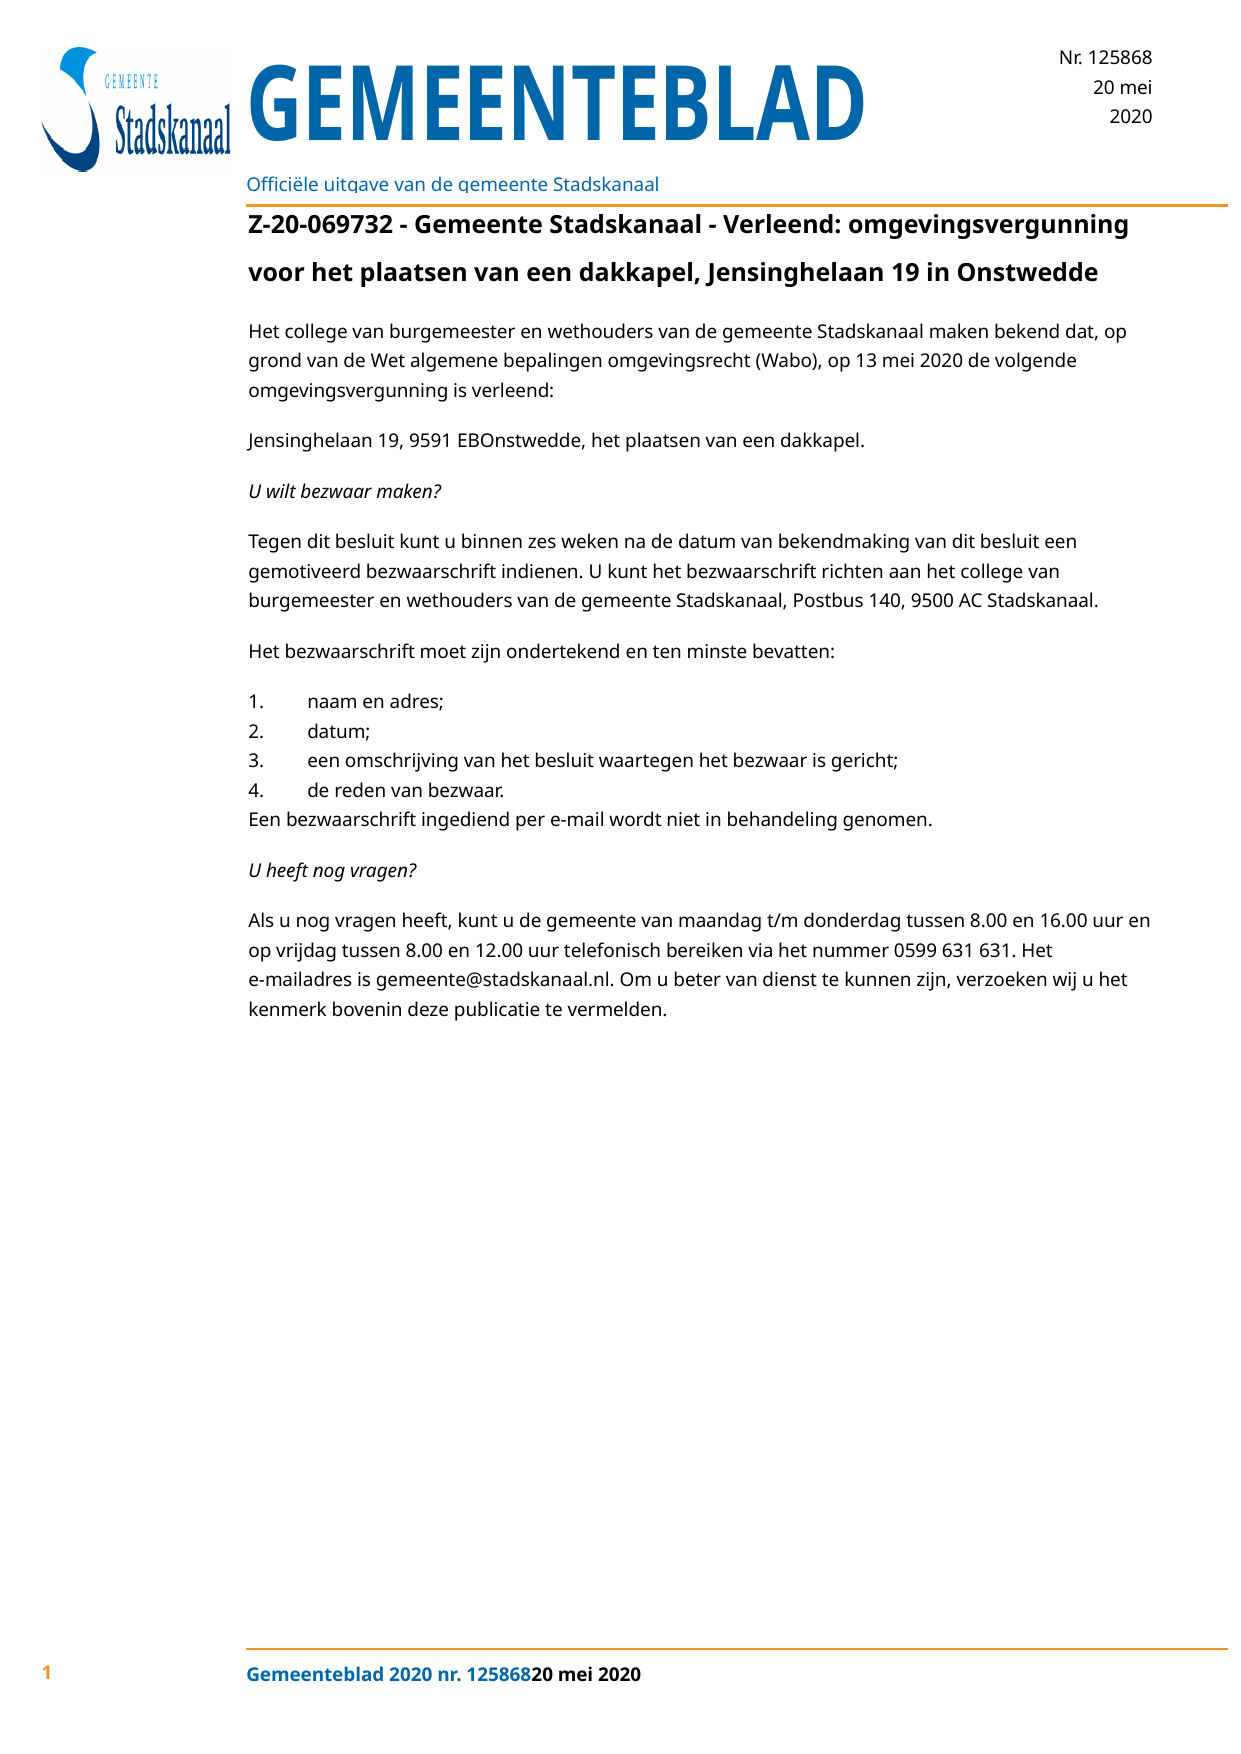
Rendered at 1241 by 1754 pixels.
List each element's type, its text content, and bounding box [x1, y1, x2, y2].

text Het college van burgemeester en wethouders van de gemeente Stadskanaal maken bekend dat, op grond van de Wet algemene bepalingen omgevingsrecht (Wabo), op 13 mei 2020 de volgende omgevingsvergunning is verleend: [248, 318, 1152, 403]
list naam en adres; [248, 688, 1152, 714]
text Een bezwaarschrift ingediend per e-mail wordt niet in behandeling genomen. [248, 807, 1152, 832]
list datum; [248, 718, 1152, 744]
list een omschrijving van het besluit waartegen het bezwaar is gericht; [248, 747, 1152, 773]
text Z-20-069732 - Gemeente Stadskanaal - Verleend: omgevingsvergunning voor het plaatsen van een dakkapel, Jensinghelaan 19 in Onstwedde [248, 207, 1152, 288]
text Als u nog vragen heeft, kunt u de gemeente van maandag t/m donderdag tussen 8.00 en 16.00 uur en op vrijdag tussen 8.00 en 12.00 uur telefonisch bereiken via het nummer 0599 631 631. Het e‑mailadres is gemeente@stadskanaal.nl. Om u beter van dienst te kunnen zijn, verzoeken wij u het kenmerk bovenin deze publicatie te vermelden. [248, 907, 1152, 1022]
picture [41, 47, 231, 172]
text Jensinghelaan 19, 9591 EBOnstwedde, het plaatsen van een dakkapel. [248, 427, 1152, 453]
text U heeft nog vragen? [248, 857, 1152, 883]
text U wilt bezwaar maken? [248, 478, 1152, 504]
text Het bezwaarschrift moet zijn ondertekend en ten minste bevatten: [248, 638, 1152, 664]
text Tegen dit besluit kunt u binnen zes weken na de datum van bekendmaking van dit besluit een gemotiveerd bezwaarschrift indienen. U kunt het bezwaarschrift richten aan het college van burgemeester en wethouders van de gemeente Stadskanaal, Postbus 140, 9500 AC Stadskanaal. [248, 528, 1152, 613]
list de reden van bezwaar. [248, 777, 1152, 803]
